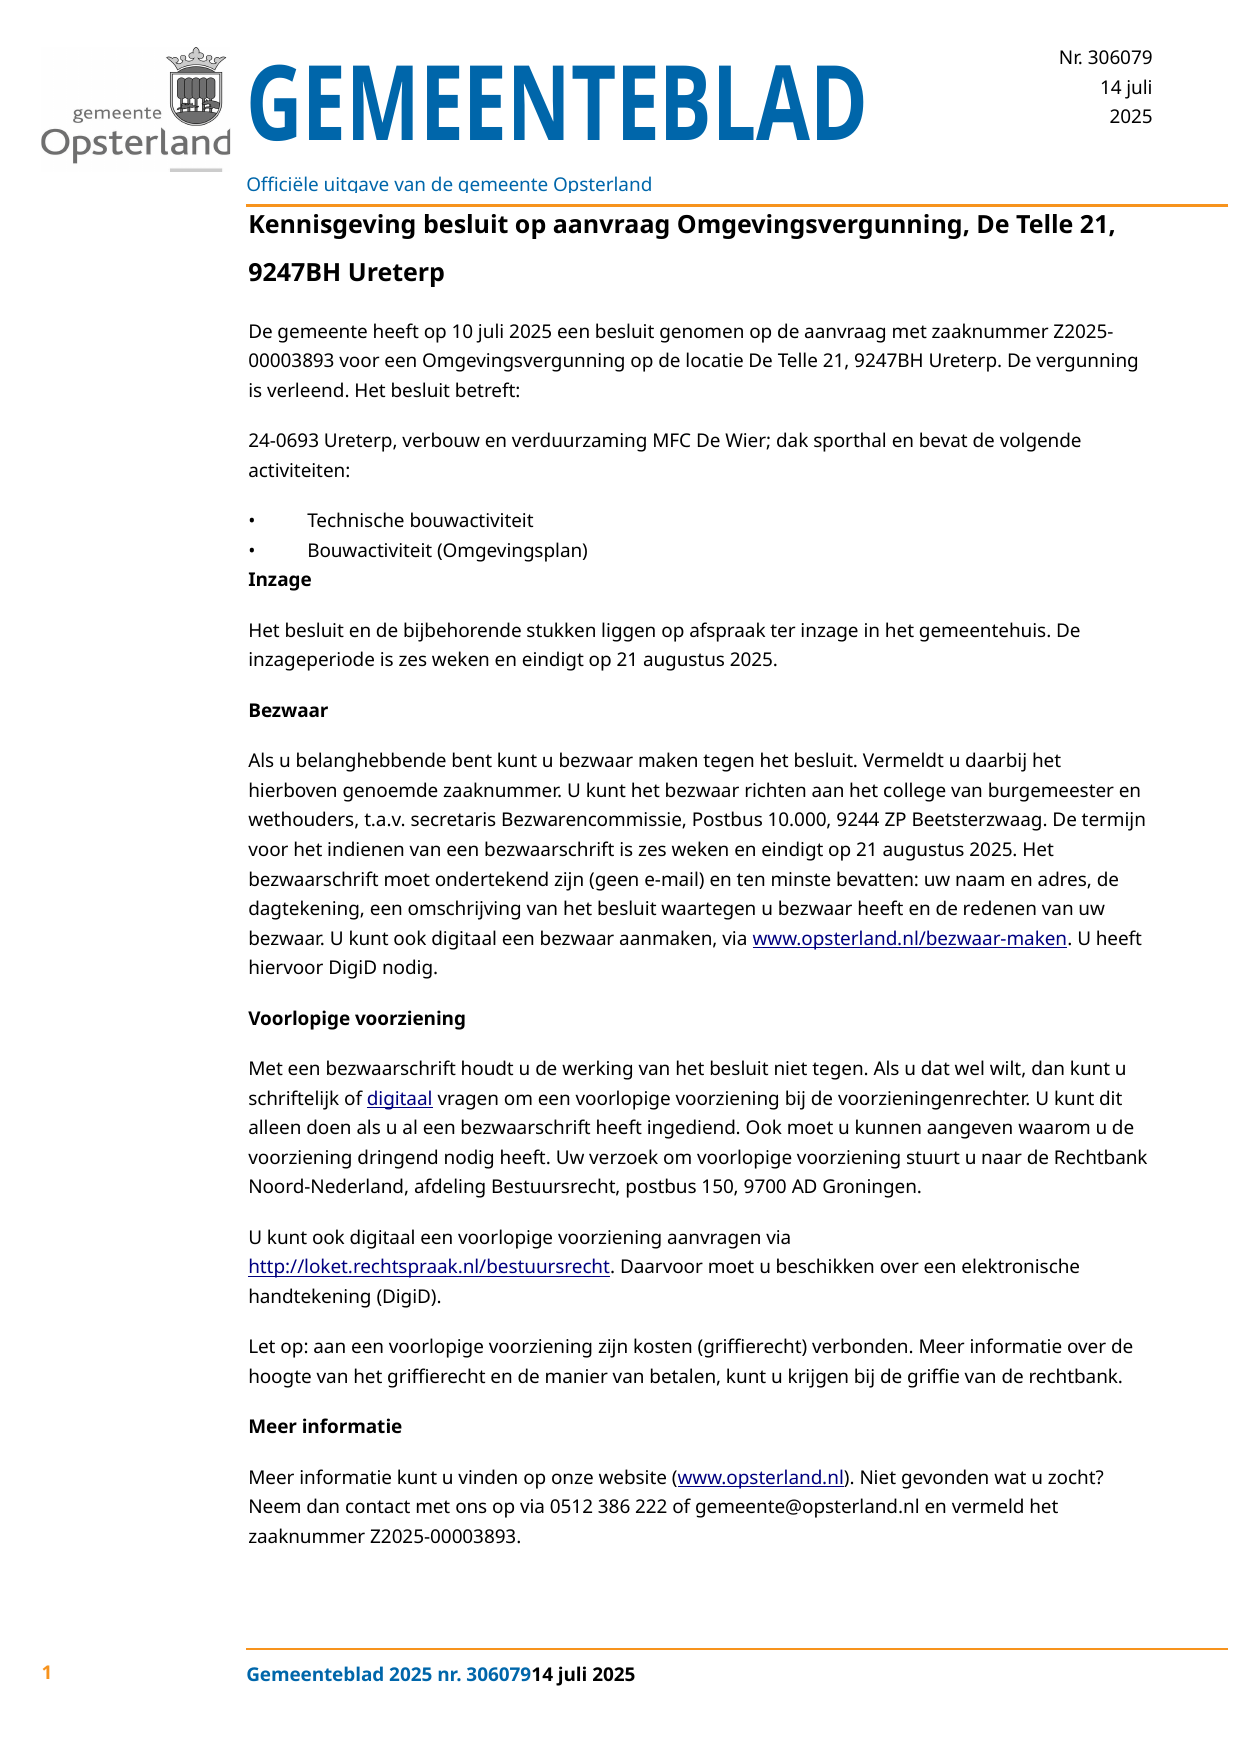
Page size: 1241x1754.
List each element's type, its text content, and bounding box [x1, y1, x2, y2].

text Bezwaar [248, 697, 1152, 723]
text Meer informatie kunt u vinden op onze website (www.opsterland.nl). Niet gevonden wat u zocht? Neem dan contact met ons op via 0512 386 222 of gemeente@opsterland.nl en vermeld het zaaknummer Z2025-00003893. [248, 1464, 1152, 1549]
text De gemeente heeft op 10 juli 2025 een besluit genomen op de aanvraag met zaaknummer Z2025-00003893 voor een Omgevingsvergunning op de locatie De Telle 21, 9247BH Ureterp. De vergunning is verleend. Het besluit betreft: [248, 318, 1152, 403]
text Kennisgeving besluit op aanvraag Omgevingsvergunning, De Telle 21, 9247BH Ureterp [248, 207, 1152, 288]
text Het besluit en de bijbehorende stukken liggen op afspraak ter inzage in het gemeentehuis. De inzageperiode is zes weken en eindigt op 21 augustus 2025. [248, 617, 1152, 672]
text Voorlopige voorziening [248, 1005, 1152, 1031]
list Bouwactiviteit (Omgevingsplan) [248, 537, 1152, 563]
list Technische bouwactiviteit [248, 507, 1152, 533]
picture [41, 47, 231, 172]
text Inzage [248, 567, 1152, 592]
text U kunt ook digitaal een voorlopige voorziening aanvragen via http://loket.rechtspraak.nl/bestuursrecht. Daarvoor moet u beschikken over een elektronische handtekening (DigiD). [248, 1224, 1152, 1309]
text Meer informatie [248, 1414, 1152, 1439]
text Als u belanghebbende bent kunt u bezwaar maken tegen het besluit. Vermeldt u daarbij het hierboven genoemde zaaknummer. U kunt het bezwaar richten aan het college van burgemeester en wethouders, t.a.v. secretaris Bezwarencommissie, Postbus 10.000, 9244 ZP Beetsterzwaag. De termijn voor het indienen van een bezwaarschrift is zes weken en eindigt op 21 augustus 2025. Het bezwaarschrift moet ondertekend zijn (geen e-mail) en ten minste bevatten: uw naam en adres, de dagtekening, een omschrijving van het besluit waartegen u bezwaar heeft en de redenen van uw bezwaar. U kunt ook digitaal een bezwaar aanmaken, via www.opsterland.nl/bezwaar-maken. U heeft hiervoor DigiD nodig. [248, 747, 1152, 980]
text Let op: aan een voorlopige voorziening zijn kosten (griffierecht) verbonden. Meer informatie over de hoogte van het griffierecht en de manier van betalen, kunt u krijgen bij de griffie van de rechtbank. [248, 1334, 1152, 1389]
text 24-0693 Ureterp, verbouw en verduurzaming MFC De Wier; dak sporthal en bevat de volgende activiteiten: [248, 427, 1152, 483]
text Met een bezwaarschrift houdt u de werking van het besluit niet tegen. Als u dat wel wilt, dan kunt u schriftelijk of digitaal vragen om een voorlopige voorziening bij de voorzieningenrechter. U kunt dit alleen doen als u al een bezwaarschrift heeft ingediend. Ook moet u kunnen aangeven waarom u de voorziening dringend nodig heeft. Uw verzoek om voorlopige voorziening stuurt u naar de Rechtbank Noord-Nederland, afdeling Bestuursrecht, postbus 150, 9700 AD Groningen. [248, 1055, 1152, 1199]
